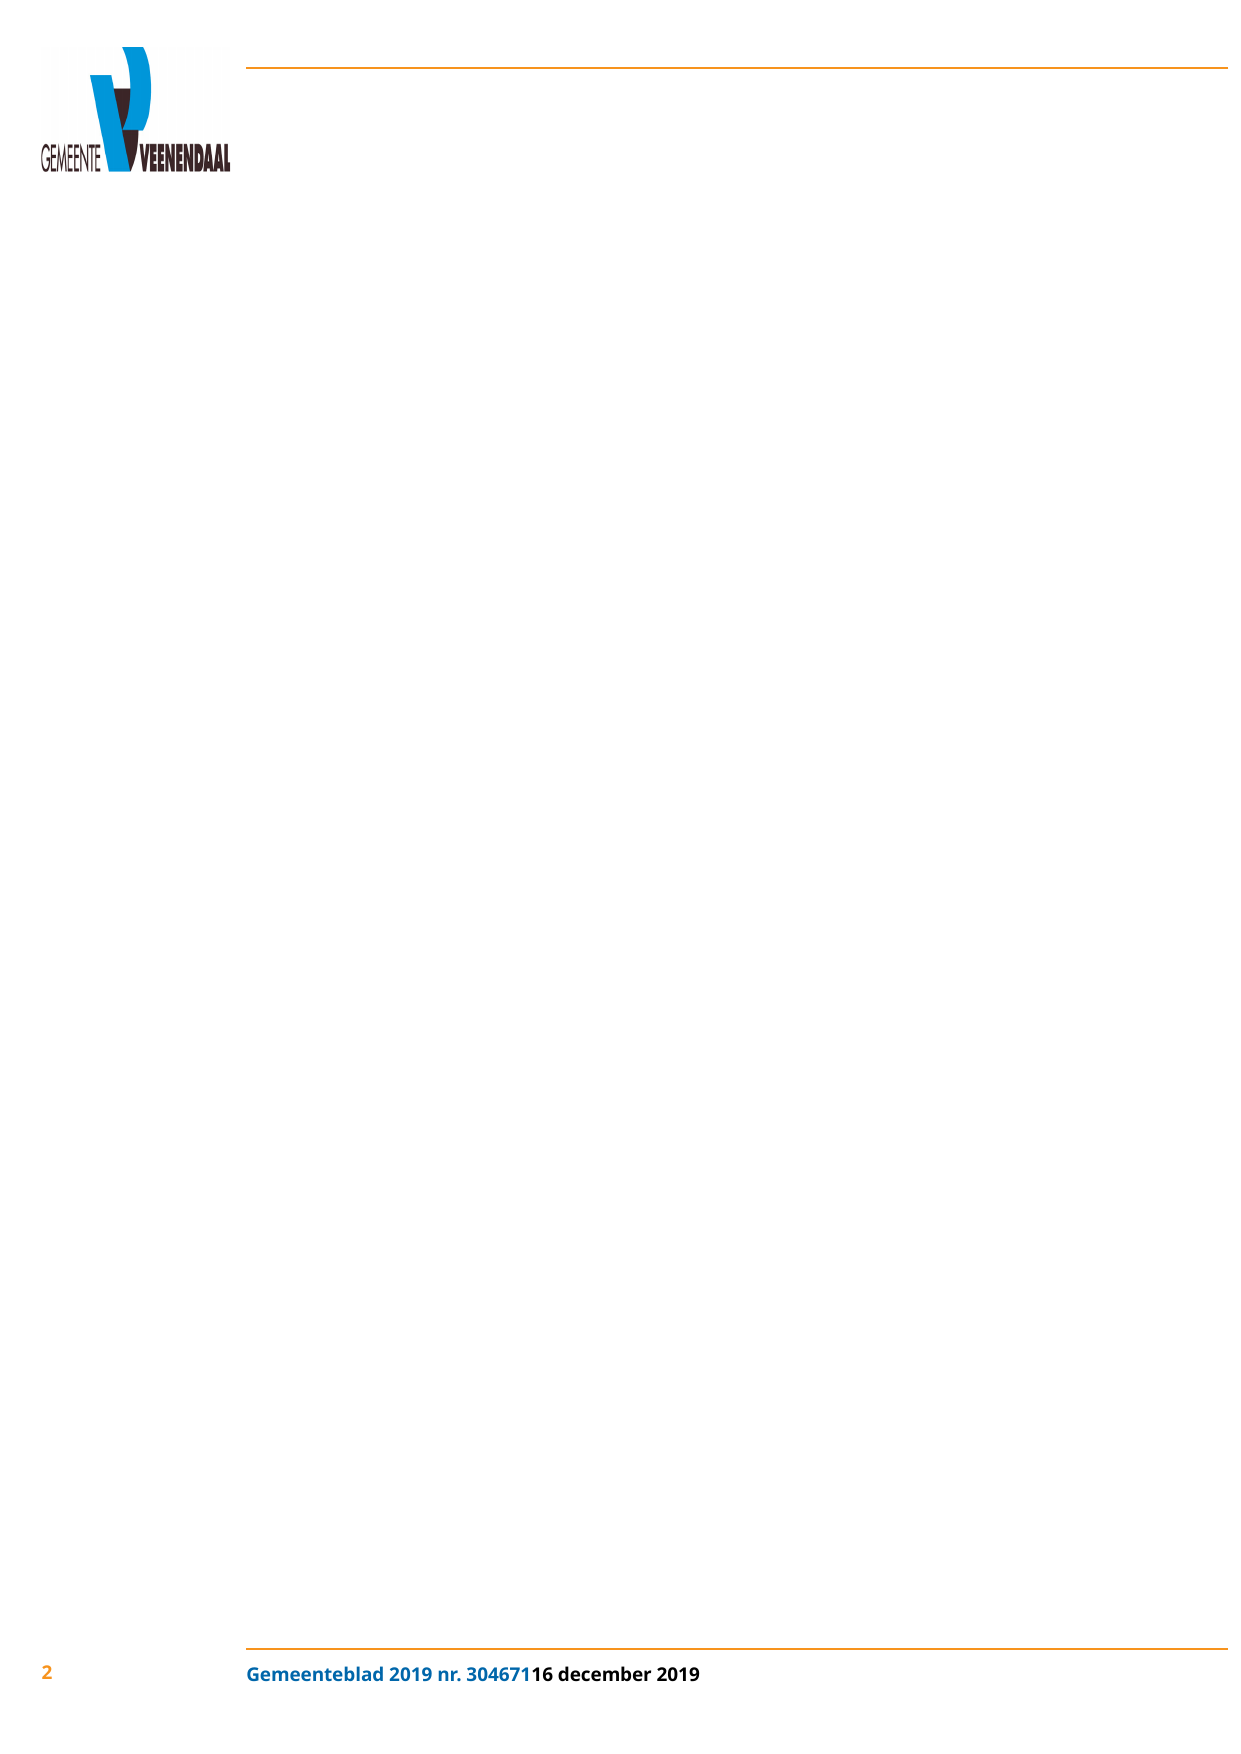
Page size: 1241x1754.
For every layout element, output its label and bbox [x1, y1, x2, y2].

picture [123, 47, 231, 172]
picture [41, 47, 130, 172]
